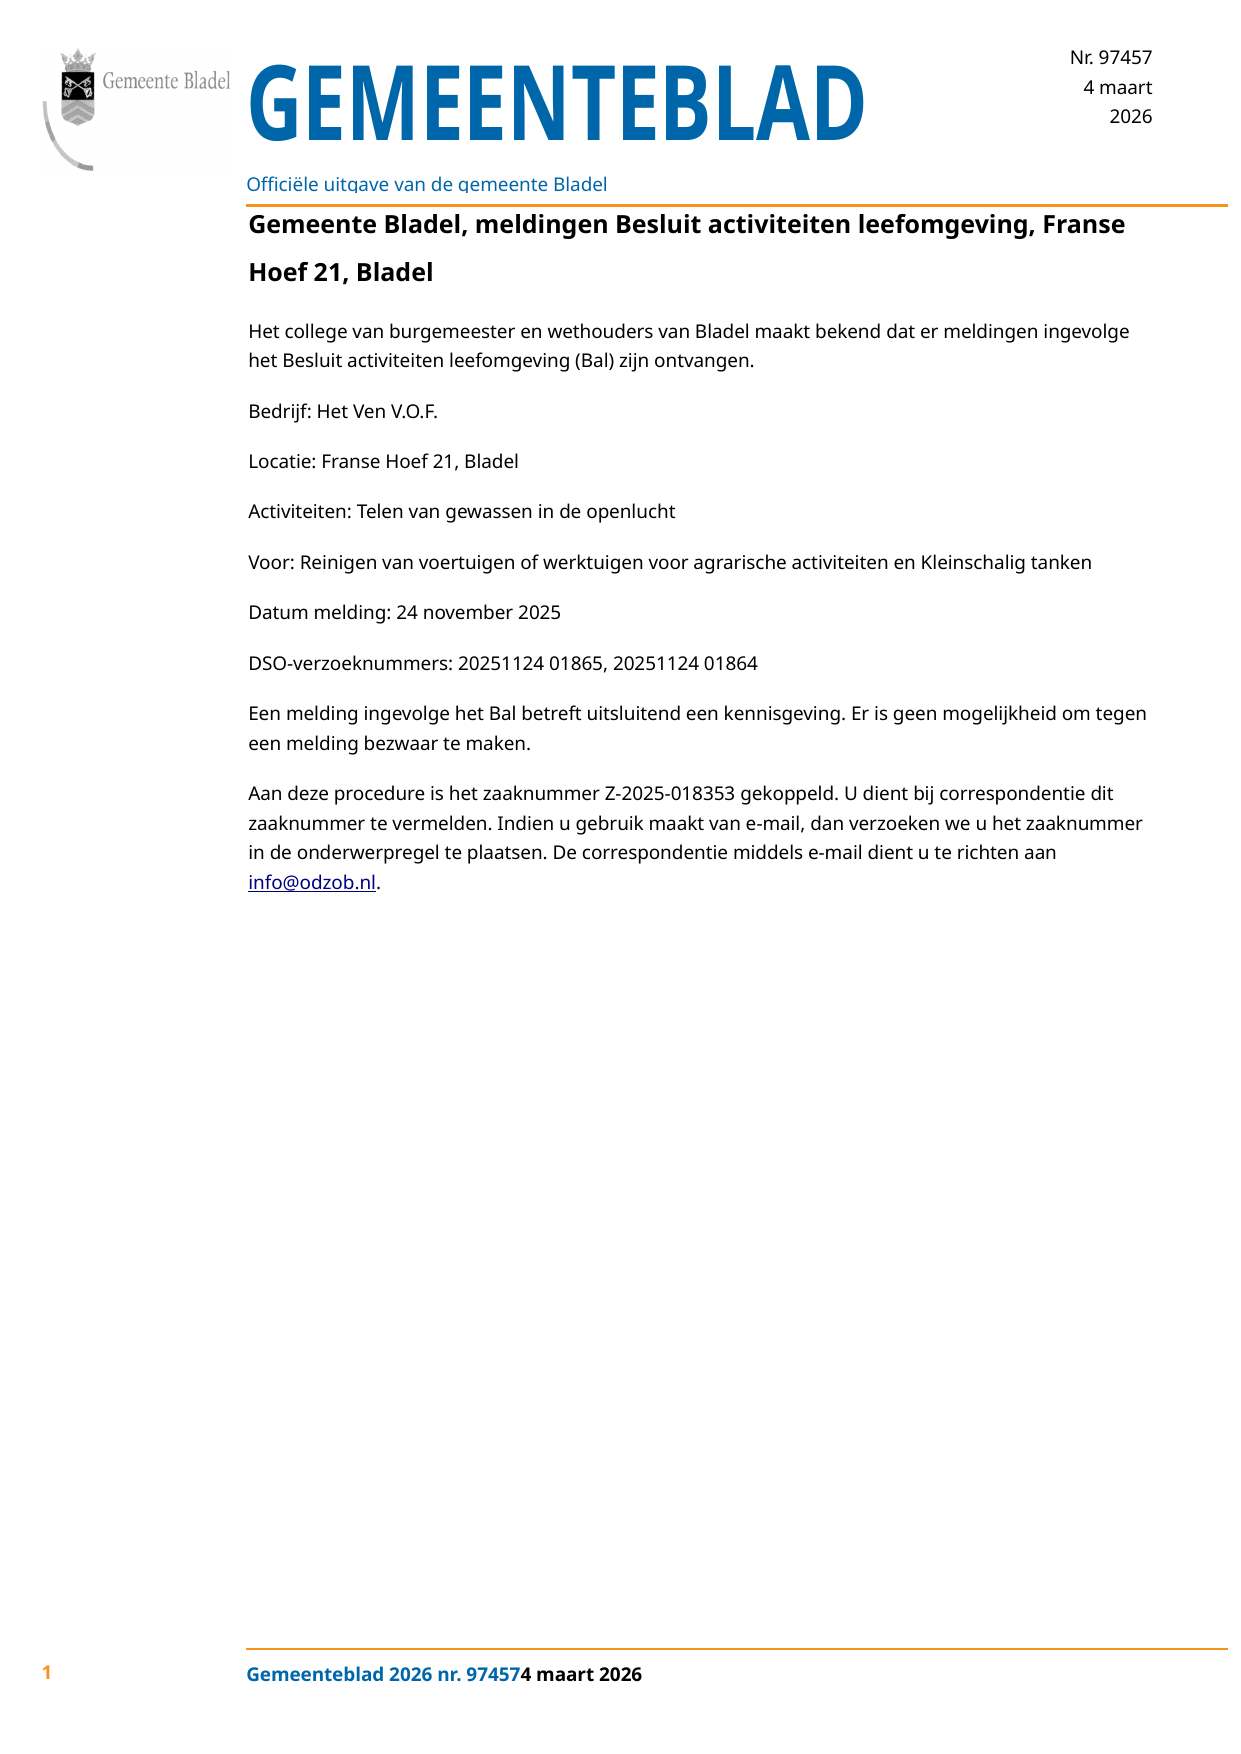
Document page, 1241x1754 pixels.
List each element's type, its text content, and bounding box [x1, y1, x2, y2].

text Een melding ingevolge het Bal betreft uitsluitend een kennisgeving. Er is geen mogelijkheid om tegen een melding bezwaar te maken. [248, 700, 1152, 756]
text DSO-verzoeknummers: 20251124 01865, 20251124 01864 [248, 650, 1152, 676]
text Bedrijf: Het Ven V.O.F. [248, 398, 1152, 424]
text Gemeente Bladel, meldingen Besluit activiteiten leefomgeving, Franse Hoef 21, Bladel [248, 207, 1152, 288]
text Voor: Reinigen van voertuigen of werktuigen voor agrarische activiteiten en Kleinschalig tanken [248, 549, 1152, 575]
text Het college van burgemeester en wethouders van Bladel maakt bekend dat er meldingen ingevolge het Besluit activiteiten leefomgeving (Bal) zijn ontvangen. [248, 318, 1152, 373]
picture [41, 47, 231, 172]
text Activiteiten: Telen van gewassen in de openlucht [248, 499, 1152, 524]
text Datum melding: 24 november 2025 [248, 599, 1152, 625]
text Locatie: Franse Hoef 21, Bladel [248, 448, 1152, 474]
text Aan deze procedure is het zaaknummer Z-2025-018353 gekoppeld. U dient bij correspondentie dit zaaknummer te vermelden. Indien u gebruik maakt van e-mail, dan verzoeken we u het zaaknummer in de onderwerpregel te plaatsen. De correspondentie middels e-mail dient u te richten aan info@odzob.nl. [248, 780, 1152, 895]
